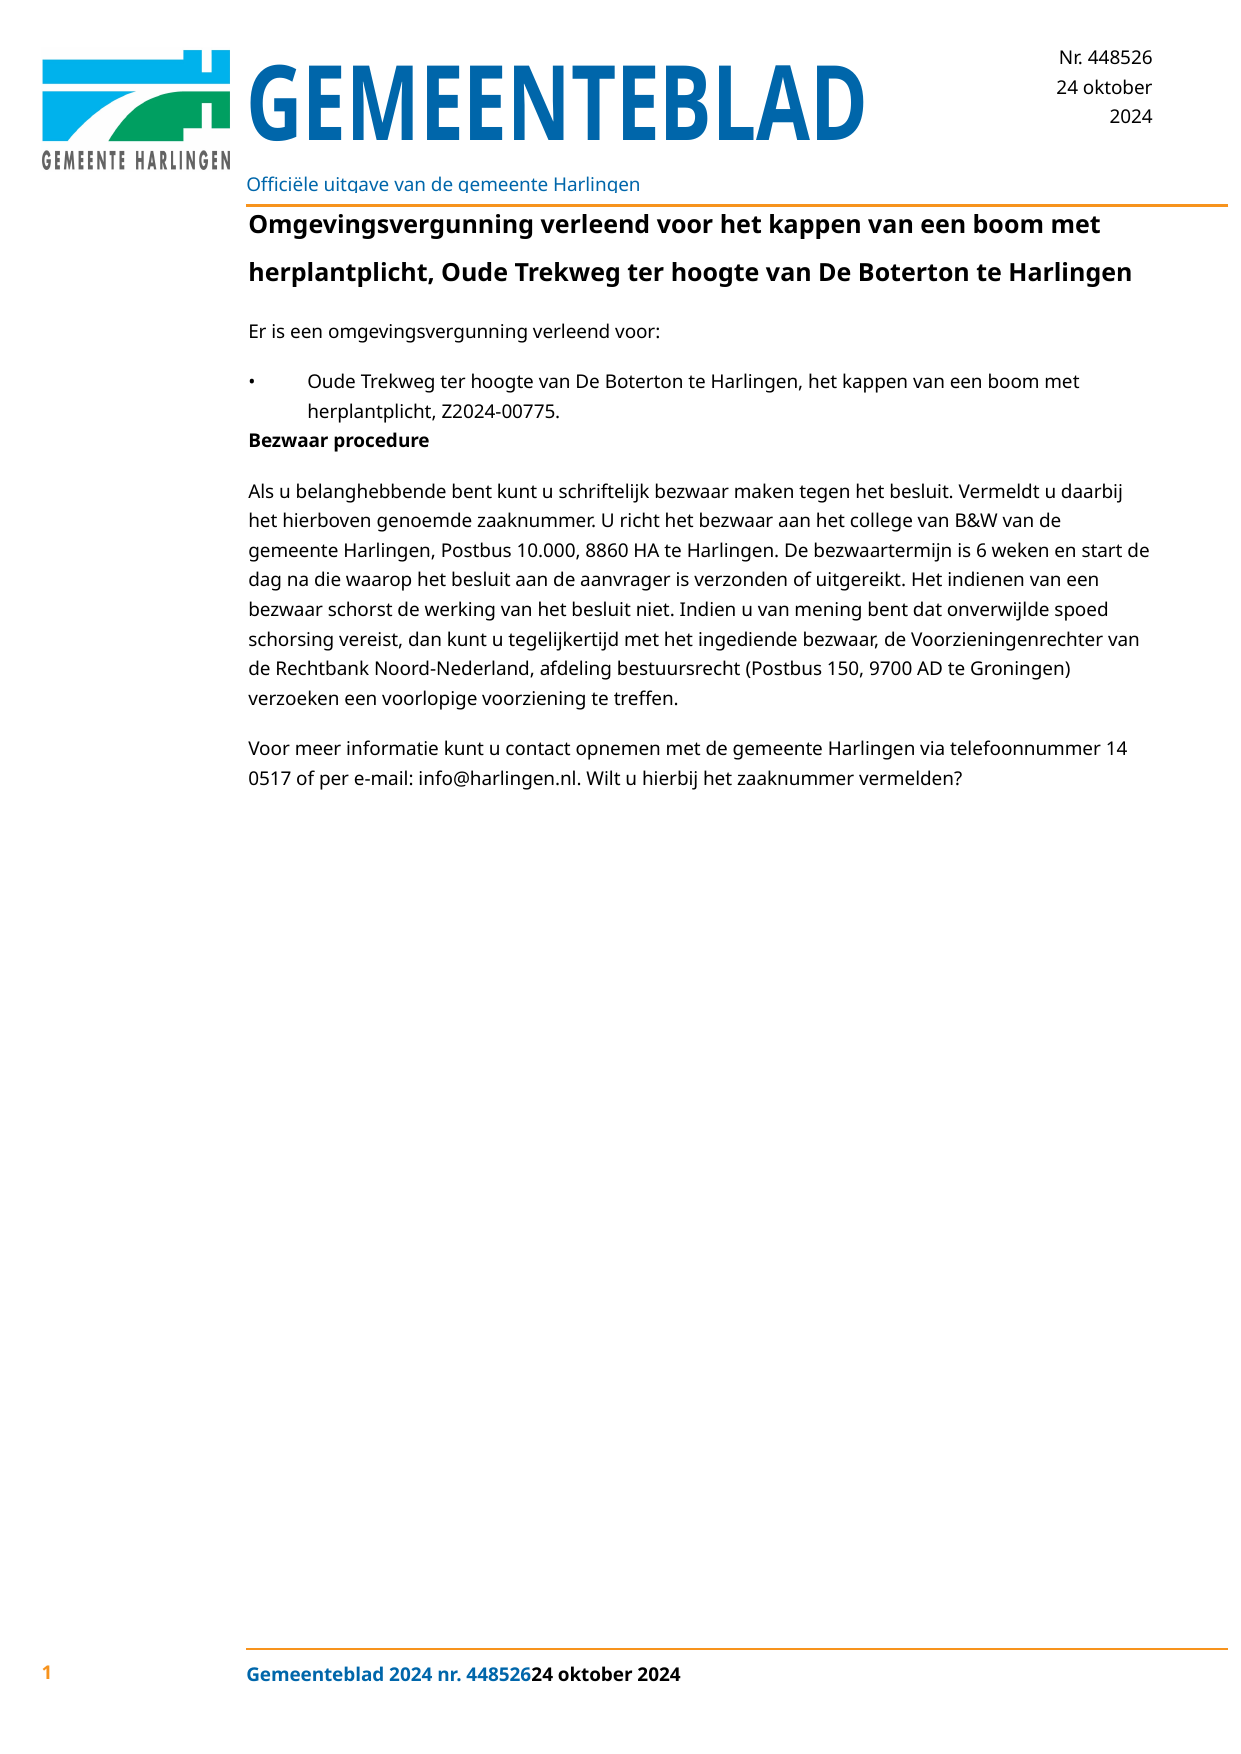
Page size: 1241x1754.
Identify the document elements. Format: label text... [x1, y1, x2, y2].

text Omgevingsvergunning verleend voor het kappen van een boom met herplantplicht, Oude Trekweg ter hoogte van De Boterton te Harlingen [248, 207, 1152, 288]
text Als u belanghebbende bent kunt u schriftelijk bezwaar maken tegen het besluit. Vermeldt u daarbij het hierboven genoemde zaaknummer. U richt het bezwaar aan het college van B&W van de gemeente Harlingen, Postbus 10.000, 8860 HA te Harlingen. De bezwaartermijn is 6 weken en start de dag na die waarop het besluit aan de aanvrager is verzonden of uitgereikt. Het indienen van een bezwaar schorst de werking van het besluit niet. Indien u van mening bent dat onverwijlde spoed schorsing vereist, dan kunt u tegelijkertijd met het ingediende bezwaar, de Voorzieningenrechter van de Rechtbank Noord-Nederland, afdeling bestuursrecht (Postbus 150, 9700 AD te Groningen) verzoeken een voorlopige voorziening te treffen. [248, 478, 1152, 711]
text Voor meer informatie kunt u contact opnemen met de gemeente Harlingen via telefoonnummer 14 0517 of per e-mail: info@harlingen.nl. Wilt u hierbij het zaaknummer vermelden? [248, 735, 1152, 791]
text Bezwaar procedure [248, 427, 1152, 453]
picture [41, 47, 231, 172]
text Er is een omgevingsvergunning verleend voor: [248, 318, 1152, 344]
list Oude Trekweg ter hoogte van De Boterton te Harlingen, het kappen van een boom met herplantplicht, Z2024-00775. [248, 368, 1152, 424]
